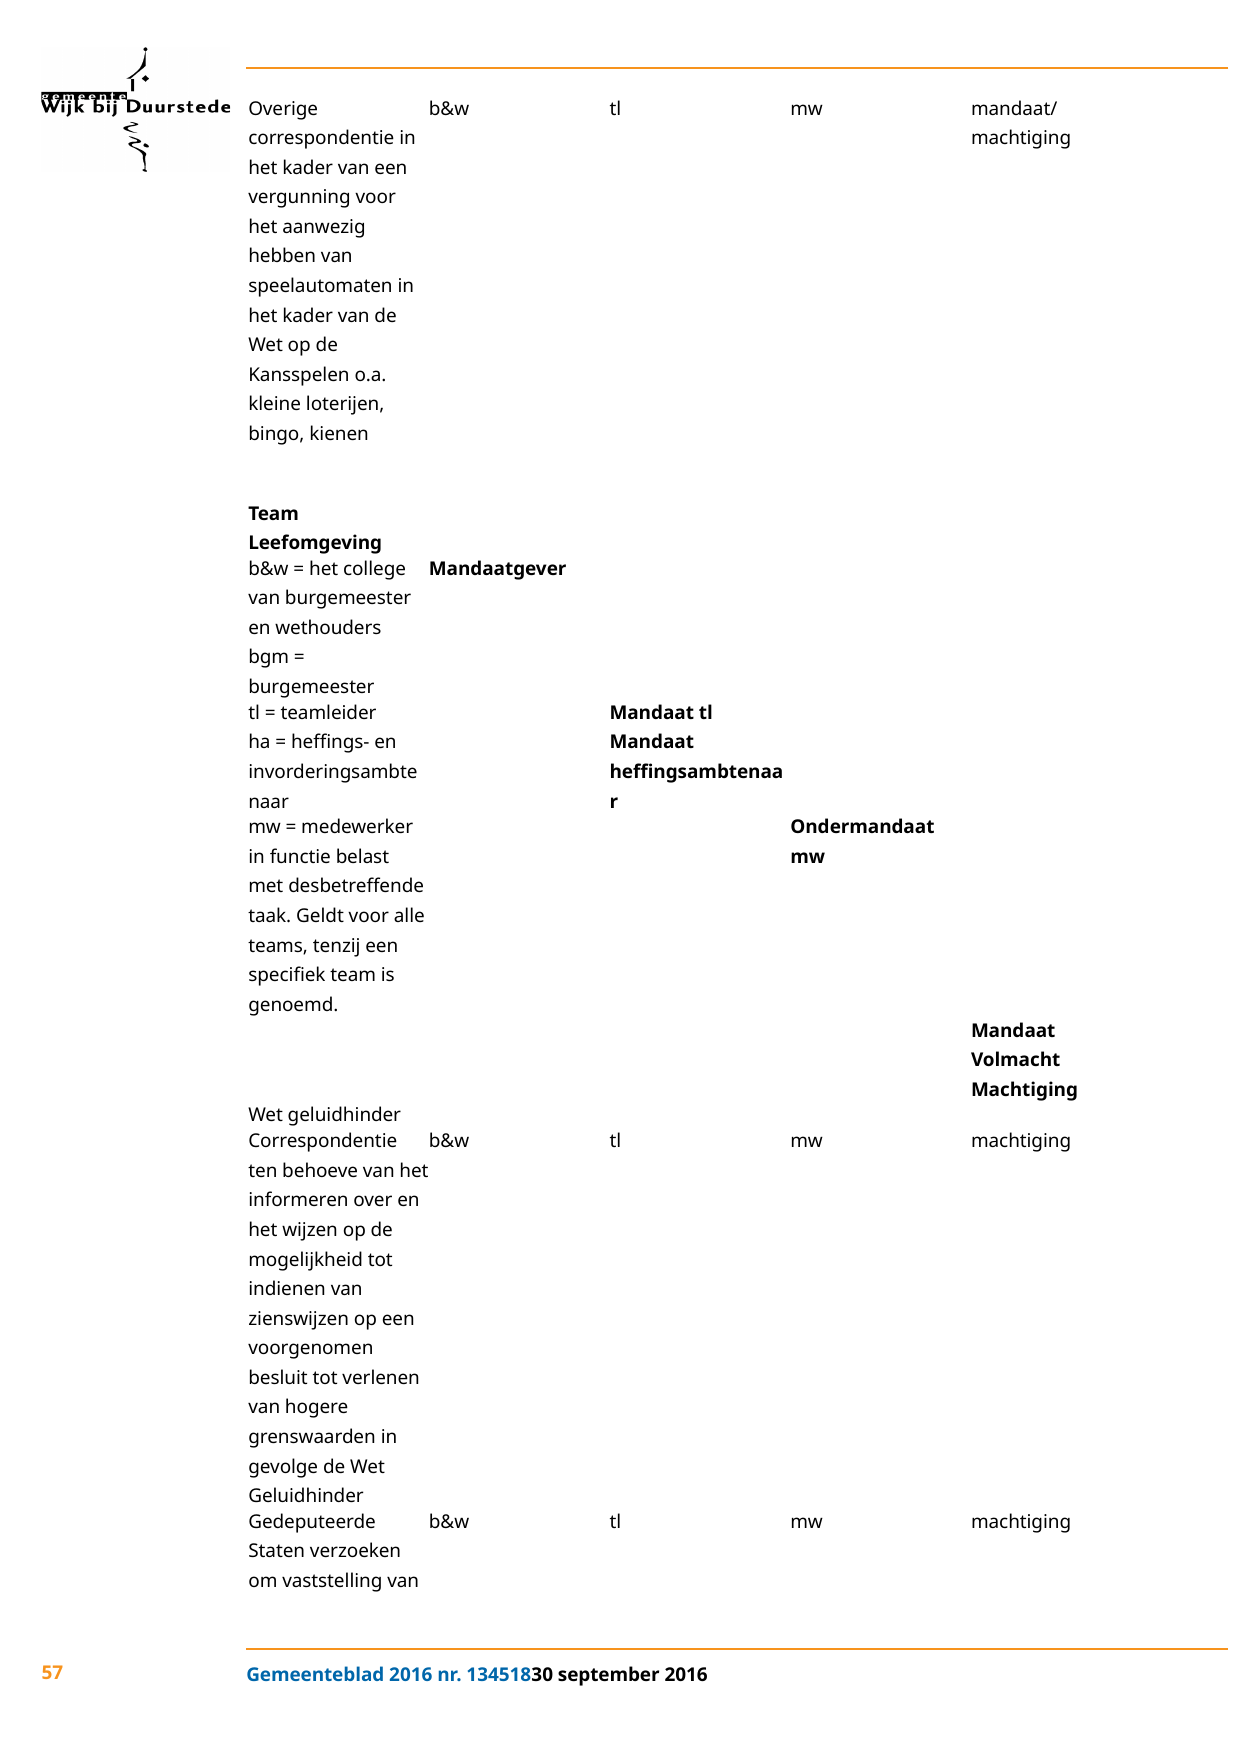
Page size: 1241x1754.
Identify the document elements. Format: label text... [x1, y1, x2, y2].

table_header [429, 500, 609, 555]
table_cell [790, 1017, 971, 1102]
table_cell mw [790, 95, 971, 446]
table_cell b&w [429, 1128, 609, 1508]
table_cell tl [609, 1128, 790, 1508]
table_cell [609, 1017, 790, 1102]
table_cell mw = medewerker in functie belast met desbetreffende taak. Geldt voor alle teams, tenzij een specifiek team is genoemd. [248, 814, 429, 1017]
table_cell Mandaat tl Mandaat heffingsambtenaar [609, 699, 790, 813]
table_cell Wet geluidhinder [248, 1102, 429, 1127]
table_header Team Leefomgeving [248, 500, 429, 555]
table_cell [971, 1102, 1152, 1127]
table_cell Mandaatgever [429, 555, 609, 699]
table_cell [429, 1102, 609, 1127]
table_cell Gedeputeerde Staten verzoeken om vaststelling van [248, 1508, 429, 1593]
table_cell b&w = het college van burgemeester en wethouders bgm = burgemeester [248, 555, 429, 699]
table_cell [248, 1017, 429, 1102]
table_cell machtiging [971, 1128, 1152, 1508]
table_cell Correspondentie ten behoeve van het informeren over en het wijzen op de mogelijkheid tot indienen van zienswijzen op een voorgenomen besluit tot verlenen van hogere grenswaarden in gevolge de Wet Geluidhinder [248, 1128, 429, 1508]
table_cell [609, 1102, 790, 1127]
table_cell mandaat/ machtiging [971, 95, 1152, 446]
picture [41, 47, 231, 172]
table_cell [429, 1017, 609, 1102]
table_cell Ondermandaat mw [790, 814, 971, 1017]
table_cell [609, 814, 790, 1017]
table_cell tl [609, 1508, 790, 1593]
table_cell b&w [429, 95, 609, 446]
table_cell Mandaat Volmacht Machtiging [971, 1017, 1152, 1102]
table_cell b&w [429, 1508, 609, 1593]
table_cell tl [609, 95, 790, 446]
table_cell machtiging [971, 1508, 1152, 1593]
table_cell mw [790, 1508, 971, 1593]
table_cell [429, 814, 609, 1017]
table_cell tl = teamleider ha = heffings- en invorderingsambtenaar [248, 699, 429, 813]
table_cell mw [790, 1128, 971, 1508]
table_cell [429, 699, 609, 813]
table_cell [790, 1102, 971, 1127]
table_cell Overige correspondentie in het kader van een vergunning voor het aanwezig hebben van speelautomaten in het kader van de Wet op de Kansspelen o.a. kleine loterijen, bingo, kienen [248, 95, 429, 446]
